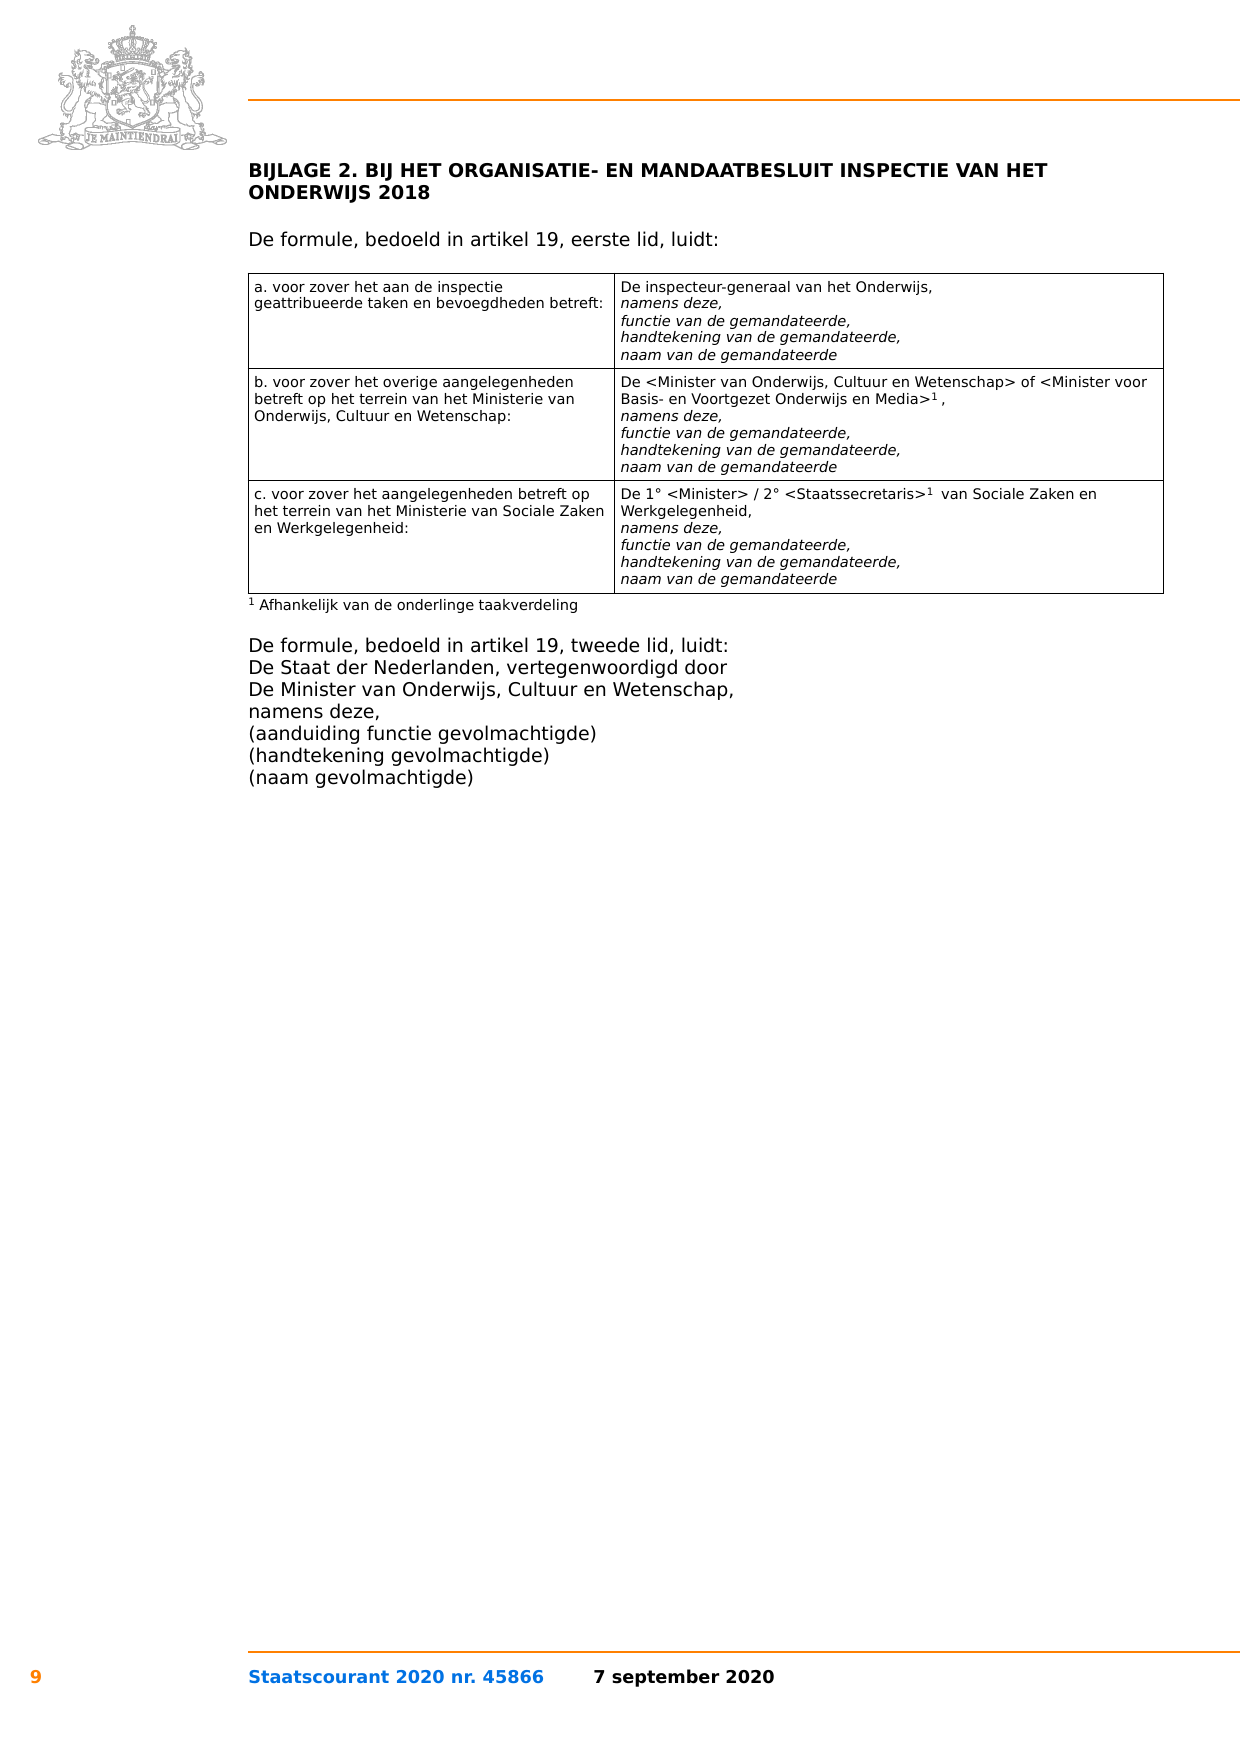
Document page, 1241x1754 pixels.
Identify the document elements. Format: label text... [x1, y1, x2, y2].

text De formule, bedoeld in artikel 19, eerste lid, luidt: [248, 229, 1163, 251]
table_cell De <Minister van Onderwijs, Cultuur en Wetenschap> of <Minister voor Basis- en Voortgezet Onderwijs en Media>1, namens deze, functie van de gemandateerde, handtekening van de gemandateerde, naam van de gemandateerde [615, 369, 1163, 480]
table_cell c. voor zover het aangelegenheden betreft op het terrein van het Ministerie van Sociale Zaken en Werkgelegenheid: [249, 481, 614, 593]
table_header a. voor zover het aan de inspectie geattribueerde taken en bevoegdheden betreft: [249, 274, 614, 368]
picture [38, 25, 227, 150]
table_cell b. voor zover het overige aangelegenheden betreft op het terrein van het Ministerie van Onderwijs, Cultuur en Wetenschap: [249, 369, 614, 480]
table_header De inspecteur-generaal van het Onderwijs, namens deze, functie van de gemandateerde, handtekening van de gemandateerde, naam van de gemandateerde [615, 274, 1163, 368]
text (naam gevolmachtigde) [248, 767, 1163, 789]
text De Staat der Nederlanden, vertegenwoordigd door [248, 657, 1163, 679]
text namens deze, [248, 701, 1163, 723]
table_cell 1 Afhankelijk van de onderlinge taakverdeling [248, 594, 1163, 613]
text De Minister van Onderwijs, Cultuur en Wetenschap, [248, 679, 1163, 701]
subtitle BIJLAGE 2. BIJ HET ORGANISATIE- EN MANDAATBESLUIT INSPECTIE VAN HET ONDERWIJS 2018 [248, 160, 1163, 204]
text (handtekening gevolmachtigde) [248, 745, 1163, 767]
table_cell De 1° <Minister> / 2° <Staatssecretaris>1 van Sociale Zaken en Werkgelegenheid, namens deze, functie van de gemandateerde, handtekening van de gemandateerde, naam van de gemandateerde [615, 481, 1163, 593]
text De formule, bedoeld in artikel 19, tweede lid, luidt: [248, 635, 1163, 657]
text (aanduiding functie gevolmachtigde) [248, 723, 1163, 745]
